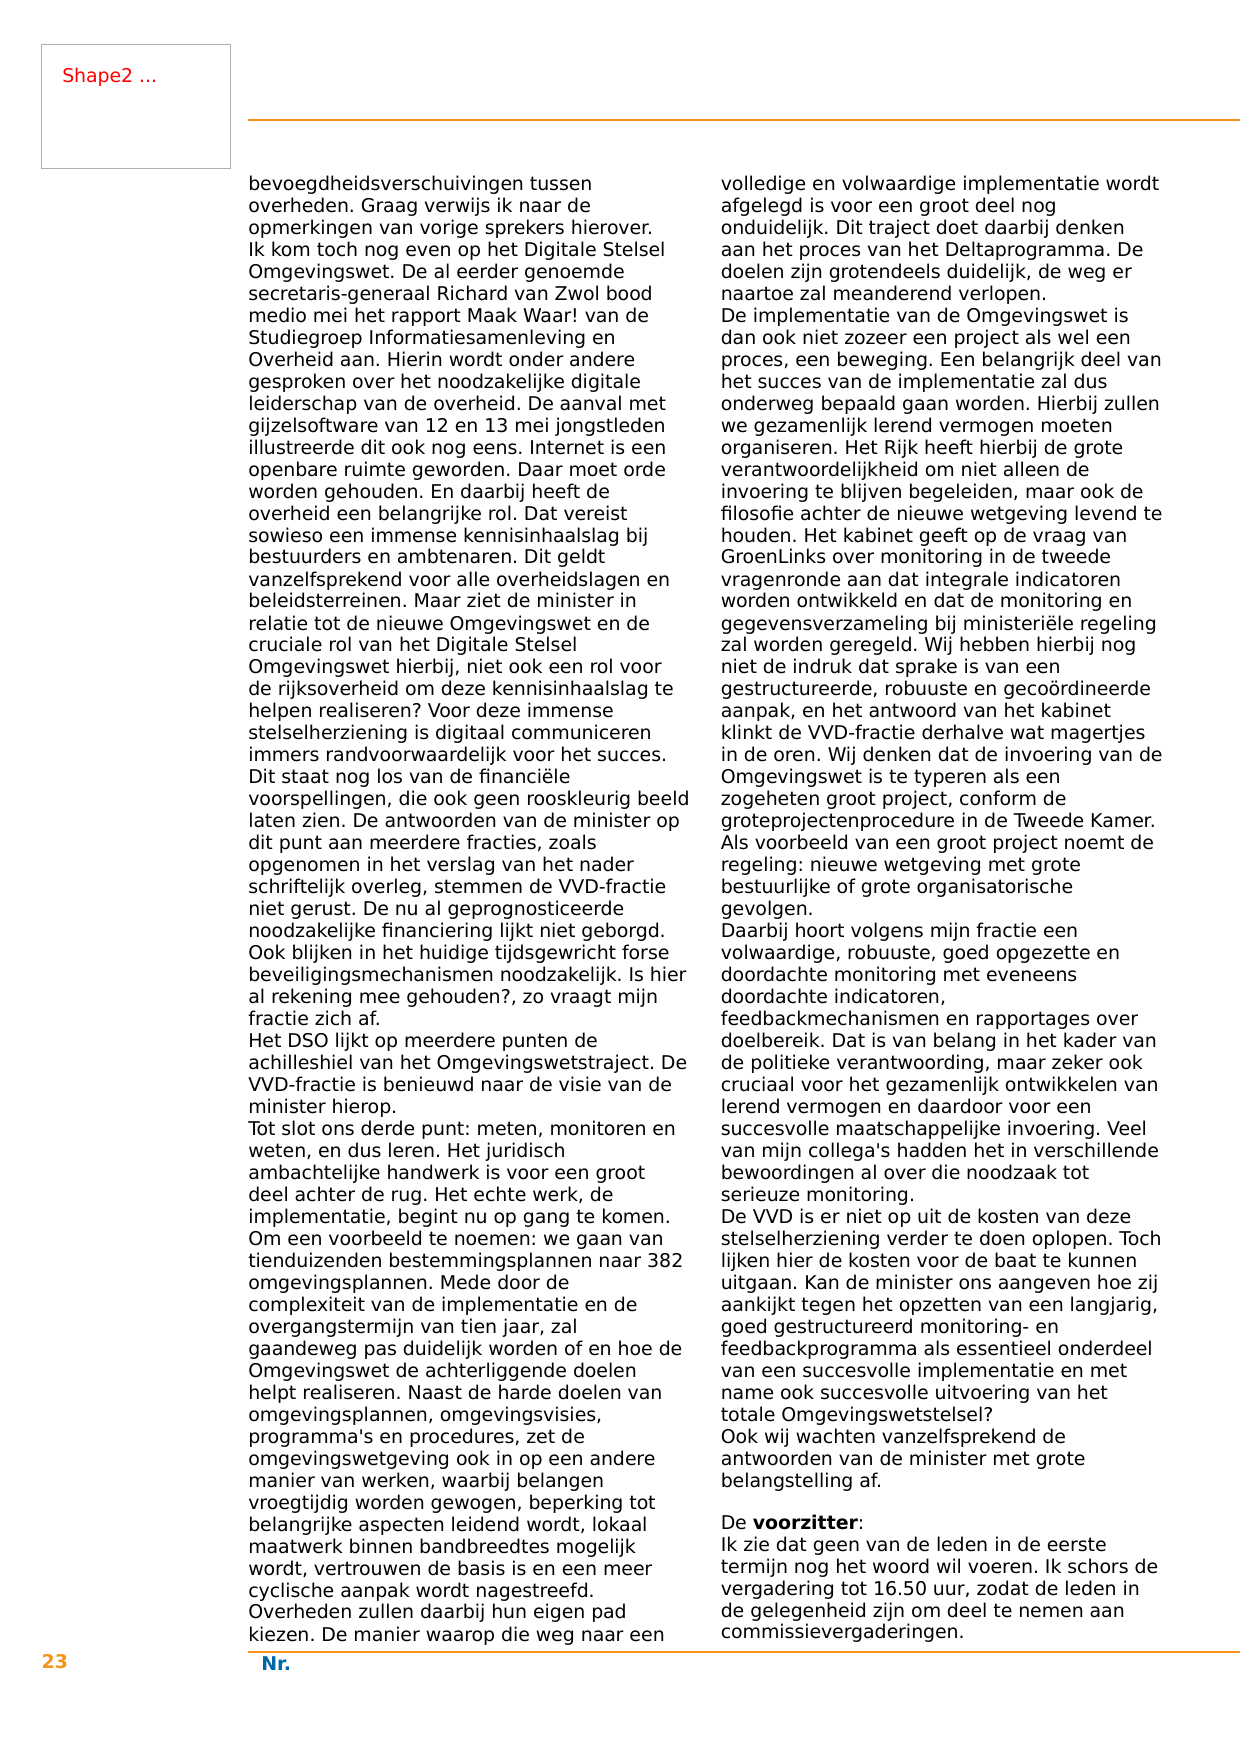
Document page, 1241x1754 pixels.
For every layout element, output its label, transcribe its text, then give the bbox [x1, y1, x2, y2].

text bevoegdheidsverschuivingen tussen overheden. Graag verwijs ik naar de opmerkingen van vorige sprekers hierover. [248, 173, 691, 239]
text Het DSO lijkt op meerdere punten de achilleshiel van het Omgevingswetstraject. De VVD-fractie is benieuwd naar de visie van de minister hierop. [248, 1030, 691, 1118]
text De VVD is er niet op uit de kosten van deze stelselherziening verder te doen oplopen. Toch lijken hier de kosten voor de baat te kunnen uitgaan. Kan de minister ons aangeven hoe zij aankijkt tegen het opzetten van een langjarig, goed gestructureerd monitoring- en feedbackprogramma als essentieel onderdeel van een succesvolle implementatie en met name ook succesvolle uitvoering van het totale Omgevingswetstelsel? [721, 1206, 1163, 1426]
text Tot slot ons derde punt: meten, monitoren en weten, en dus leren. Het juridisch ambachtelijke handwerk is voor een groot deel achter de rug. Het echte werk, de implementatie, begint nu op gang te komen. Om een voorbeeld te noemen: we gaan van tienduizenden bestemmingsplannen naar 382 omgevingsplannen. Mede door de complexiteit van de implementatie en de overgangstermijn van tien jaar, zal gaandeweg pas duidelijk worden of en hoe de Omgevingswet de achterliggende doelen helpt realiseren. Naast de harde doelen van omgevingsplannen, omgevingsvisies, programma's en procedures, zet de omgevingswetgeving ook in op een andere manier van werken, waarbij belangen vroegtijdig worden gewogen, beperking tot belangrijke aspecten leidend wordt, lokaal maatwerk binnen bandbreedtes mogelijk wordt, vertrouwen de basis is en een meer cyclische aanpak wordt nagestreefd. Overheden zullen daarbij hun eigen pad kiezen. De manier waarop die weg naar een [248, 1118, 691, 1645]
text De implementatie van de Omgevingswet is dan ook niet zozeer een project als wel een proces, een beweging. Een belangrijk deel van het succes van de implementatie zal dus onderweg bepaald gaan worden. Hierbij zullen we gezamenlijk lerend vermogen moeten organiseren. Het Rijk heeft hierbij de grote verantwoordelijkheid om niet alleen de invoering te blijven begeleiden, maar ook de filosofie achter de nieuwe wetgeving levend te houden. Het kabinet geeft op de vraag van GroenLinks over monitoring in de tweede vragenronde aan dat integrale indicatoren worden ontwikkeld en dat de monitoring en gegevensverzameling bij ministeriële regeling zal worden geregeld. Wij hebben hierbij nog niet de indruk dat sprake is van een gestructureerde, robuuste en gecoördineerde aanpak, en het antwoord van het kabinet klinkt de VVD-fractie derhalve wat magertjes in de oren. Wij denken dat de invoering van de Omgevingswet is te typeren als een zogeheten groot project, conform de groteprojectenprocedure in de Tweede Kamer. Als voorbeeld van een groot project noemt de regeling: nieuwe wetgeving met grote bestuurlijke of grote organisatorische gevolgen. [721, 305, 1163, 920]
text Ik kom toch nog even op het Digitale Stelsel Omgevingswet. De al eerder genoemde secretaris-generaal Richard van Zwol bood medio mei het rapport Maak Waar! van de Studiegroep Informatiesamenleving en Overheid aan. Hierin wordt onder andere gesproken over het noodzakelijke digitale leiderschap van de overheid. De aanval met gijzelsoftware van 12 en 13 mei jongstleden illustreerde dit ook nog eens. Internet is een openbare ruimte geworden. Daar moet orde worden gehouden. En daarbij heeft de overheid een belangrijke rol. Dat vereist sowieso een immense kennisinhaalslag bij bestuurders en ambtenaren. Dit geldt vanzelfsprekend voor alle overheidslagen en beleidsterreinen. Maar ziet de minister in relatie tot de nieuwe Omgevingswet en de cruciale rol van het Digitale Stelsel Omgevingswet hierbij, niet ook een rol voor de rijksoverheid om deze kennisinhaalslag te helpen realiseren? Voor deze immense stelselherziening is digitaal communiceren immers randvoorwaardelijk voor het succes. [248, 239, 691, 766]
text De voorzitter: [721, 1512, 1163, 1533]
text Dit staat nog los van de financiële voorspellingen, die ook geen rooskleurig beeld laten zien. De antwoorden van de minister op dit punt aan meerdere fracties, zoals opgenomen in het verslag van het nader schriftelijk overleg, stemmen de VVD-fractie niet gerust. De nu al geprognosticeerde noodzakelijke financiering lijkt niet geborgd. Ook blijken in het huidige tijdsgewricht forse beveiligingsmechanismen noodzakelijk. Is hier al rekening mee gehouden?, zo vraagt mijn fractie zich af. [248, 766, 691, 1030]
text Daarbij hoort volgens mijn fractie een volwaardige, robuuste, goed opgezette en doordachte monitoring met eveneens doordachte indicatoren, feedbackmechanismen en rapportages over doelbereik. Dat is van belang in het kader van de politieke verantwoording, maar zeker ook cruciaal voor het gezamenlijk ontwikkelen van lerend vermogen en daardoor voor een succesvolle maatschappelijke invoering. Veel van mijn collega's hadden het in verschillende bewoordingen al over die noodzaak tot serieuze monitoring. [721, 920, 1163, 1206]
text Ook wij wachten vanzelfsprekend de antwoorden van de minister met grote belangstelling af. [721, 1426, 1163, 1492]
text Ik zie dat geen van de leden in de eerste termijn nog het woord wil voeren. Ik schors de vergadering tot 16.50 uur, zodat de leden in de gelegenheid zijn om deel te nemen aan commissievergaderingen. [721, 1533, 1163, 1643]
text volledige en volwaardige implementatie wordt afgelegd is voor een groot deel nog onduidelijk. Dit traject doet daarbij denken aan het proces van het Deltaprogramma. De doelen zijn grotendeels duidelijk, de weg er naartoe zal meanderend verlopen. [721, 173, 1163, 305]
